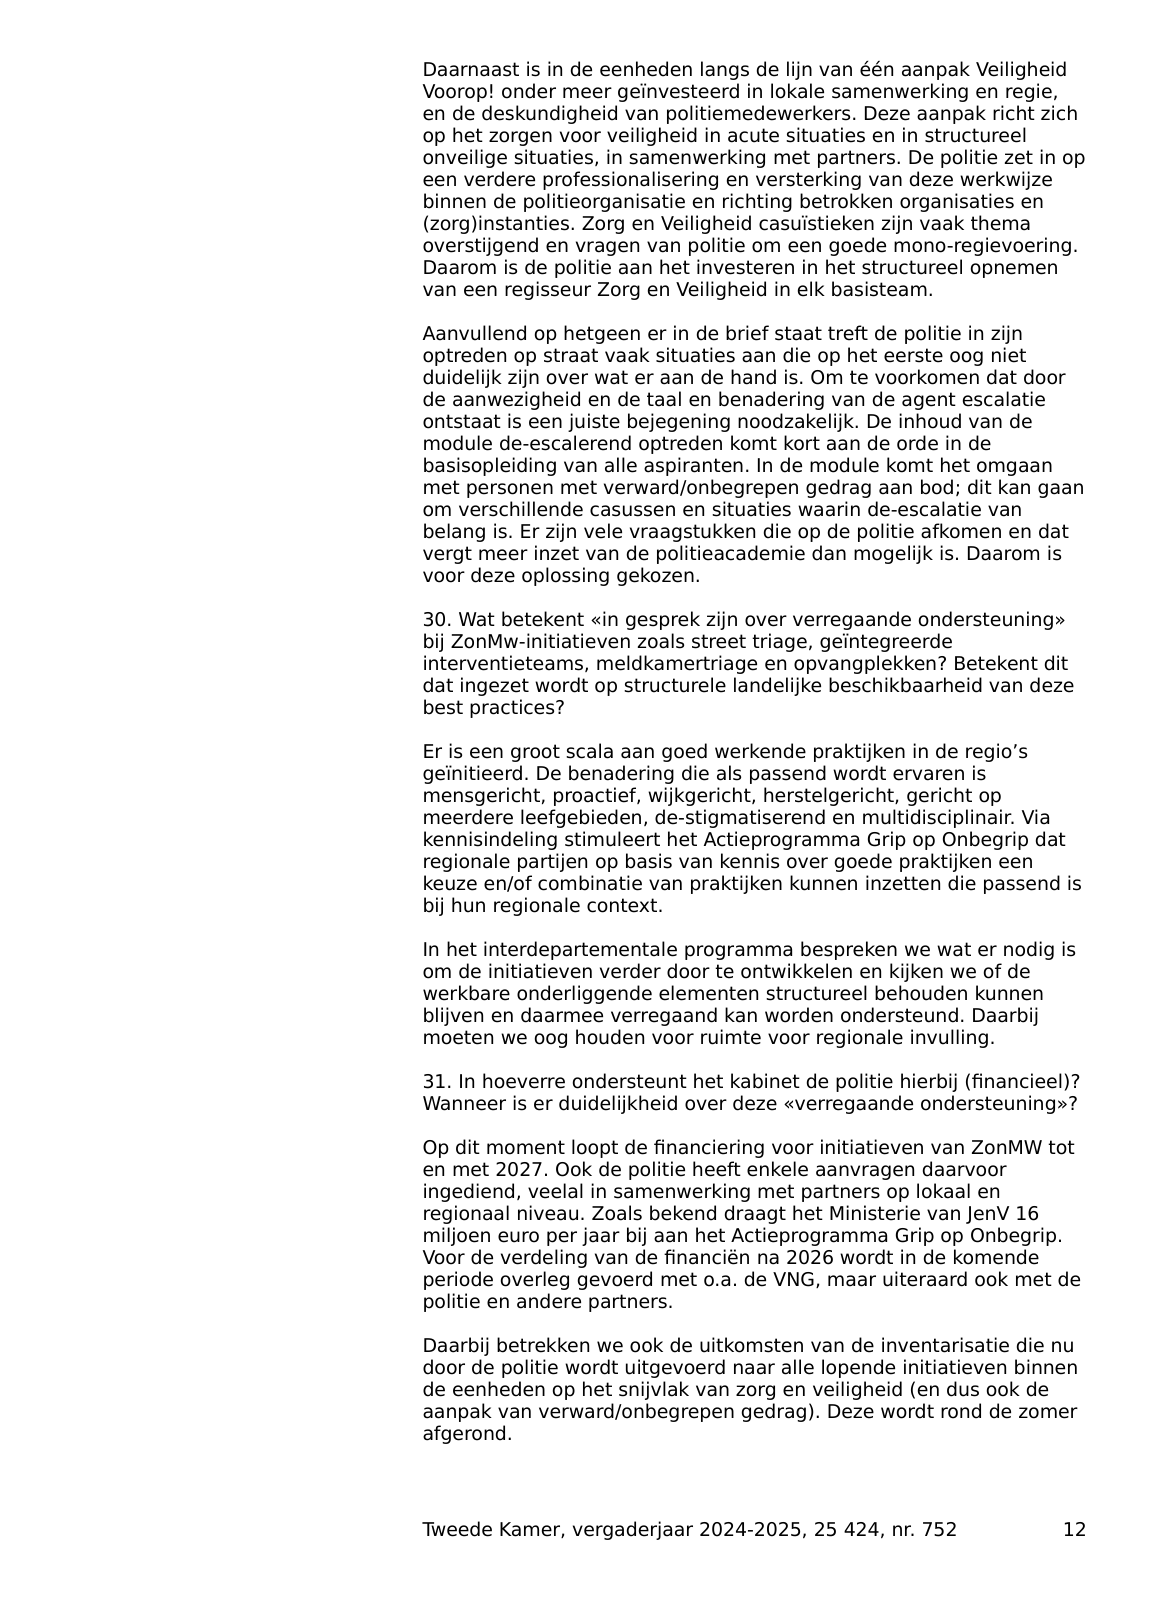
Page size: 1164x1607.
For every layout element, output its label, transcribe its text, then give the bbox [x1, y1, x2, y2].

text Daarnaast is in de eenheden langs de lijn van één aanpak Veiligheid Voorop! onder meer geïnvesteerd in lokale samenwerking en regie, en de deskundigheid van politiemedewerkers. Deze aanpak richt zich op het zorgen voor veiligheid in acute situaties en in structureel onveilige situaties, in samenwerking met partners. De politie zet in op een verdere professionalisering en versterking van deze werkwijze binnen de politieorganisatie en richting betrokken organisaties en (zorg)instanties. Zorg en Veiligheid casuïstieken zijn vaak thema overstijgend en vragen van politie om een goede mono-regievoering. Daarom is de politie aan het investeren in het structureel opnemen van een regisseur Zorg en Veiligheid in elk basisteam. [422, 59, 1087, 301]
text 31. In hoeverre ondersteunt het kabinet de politie hierbij (financieel)? Wanneer is er duidelijkheid over deze «verregaande ondersteuning»? [422, 1071, 1087, 1115]
text Op dit moment loopt de financiering voor initiatieven van ZonMW tot en met 2027. Ook de politie heeft enkele aanvragen daarvoor ingediend, veelal in samenwerking met partners op lokaal en regionaal niveau. Zoals bekend draagt het Ministerie van JenV 16 miljoen euro per jaar bij aan het Actieprogramma Grip op Onbegrip. Voor de verdeling van de financiën na 2026 wordt in de komende periode overleg gevoerd met o.a. de VNG, maar uiteraard ook met de politie en andere partners. [422, 1137, 1087, 1313]
text Aanvullend op hetgeen er in de brief staat treft de politie in zijn optreden op straat vaak situaties aan die op het eerste oog niet duidelijk zijn over wat er aan de hand is. Om te voorkomen dat door de aanwezigheid en de taal en benadering van de agent escalatie ontstaat is een juiste bejegening noodzakelijk. De inhoud van de module de-escalerend optreden komt kort aan de orde in de basisopleiding van alle aspiranten. In de module komt het omgaan met personen met verward/onbegrepen gedrag aan bod; dit kan gaan om verschillende casussen en situaties waarin de-escalatie van belang is. Er zijn vele vraagstukken die op de politie afkomen en dat vergt meer inzet van de politieacademie dan mogelijk is. Daarom is voor deze oplossing gekozen. [422, 323, 1087, 587]
text 30. Wat betekent «in gesprek zijn over verregaande ondersteuning» bij ZonMw-initiatieven zoals street triage, geïntegreerde interventieteams, meldkamertriage en opvangplekken? Betekent dit dat ingezet wordt op structurele landelijke beschikbaarheid van deze best practices? [422, 609, 1087, 719]
text Daarbij betrekken we ook de uitkomsten van de inventarisatie die nu door de politie wordt uitgevoerd naar alle lopende initiatieven binnen de eenheden op het snijvlak van zorg en veiligheid (en dus ook de aanpak van verward/onbegrepen gedrag). Deze wordt rond de zomer afgerond. [422, 1335, 1087, 1445]
text Er is een groot scala aan goed werkende praktijken in de regio’s geïnitieerd. De benadering die als passend wordt ervaren is mensgericht, proactief, wijkgericht, herstelgericht, gericht op meerdere leefgebieden, de-stigmatiserend en multidisciplinair. Via kennisindeling stimuleert het Actieprogramma Grip op Onbegrip dat regionale partijen op basis van kennis over goede praktijken een keuze en/of combinatie van praktijken kunnen inzetten die passend is bij hun regionale context. [422, 741, 1087, 917]
text In het interdepartementale programma bespreken we wat er nodig is om de initiatieven verder door te ontwikkelen en kijken we of de werkbare onderliggende elementen structureel behouden kunnen blijven en daarmee verregaand kan worden ondersteund. Daarbij moeten we oog houden voor ruimte voor regionale invulling. [422, 939, 1087, 1049]
